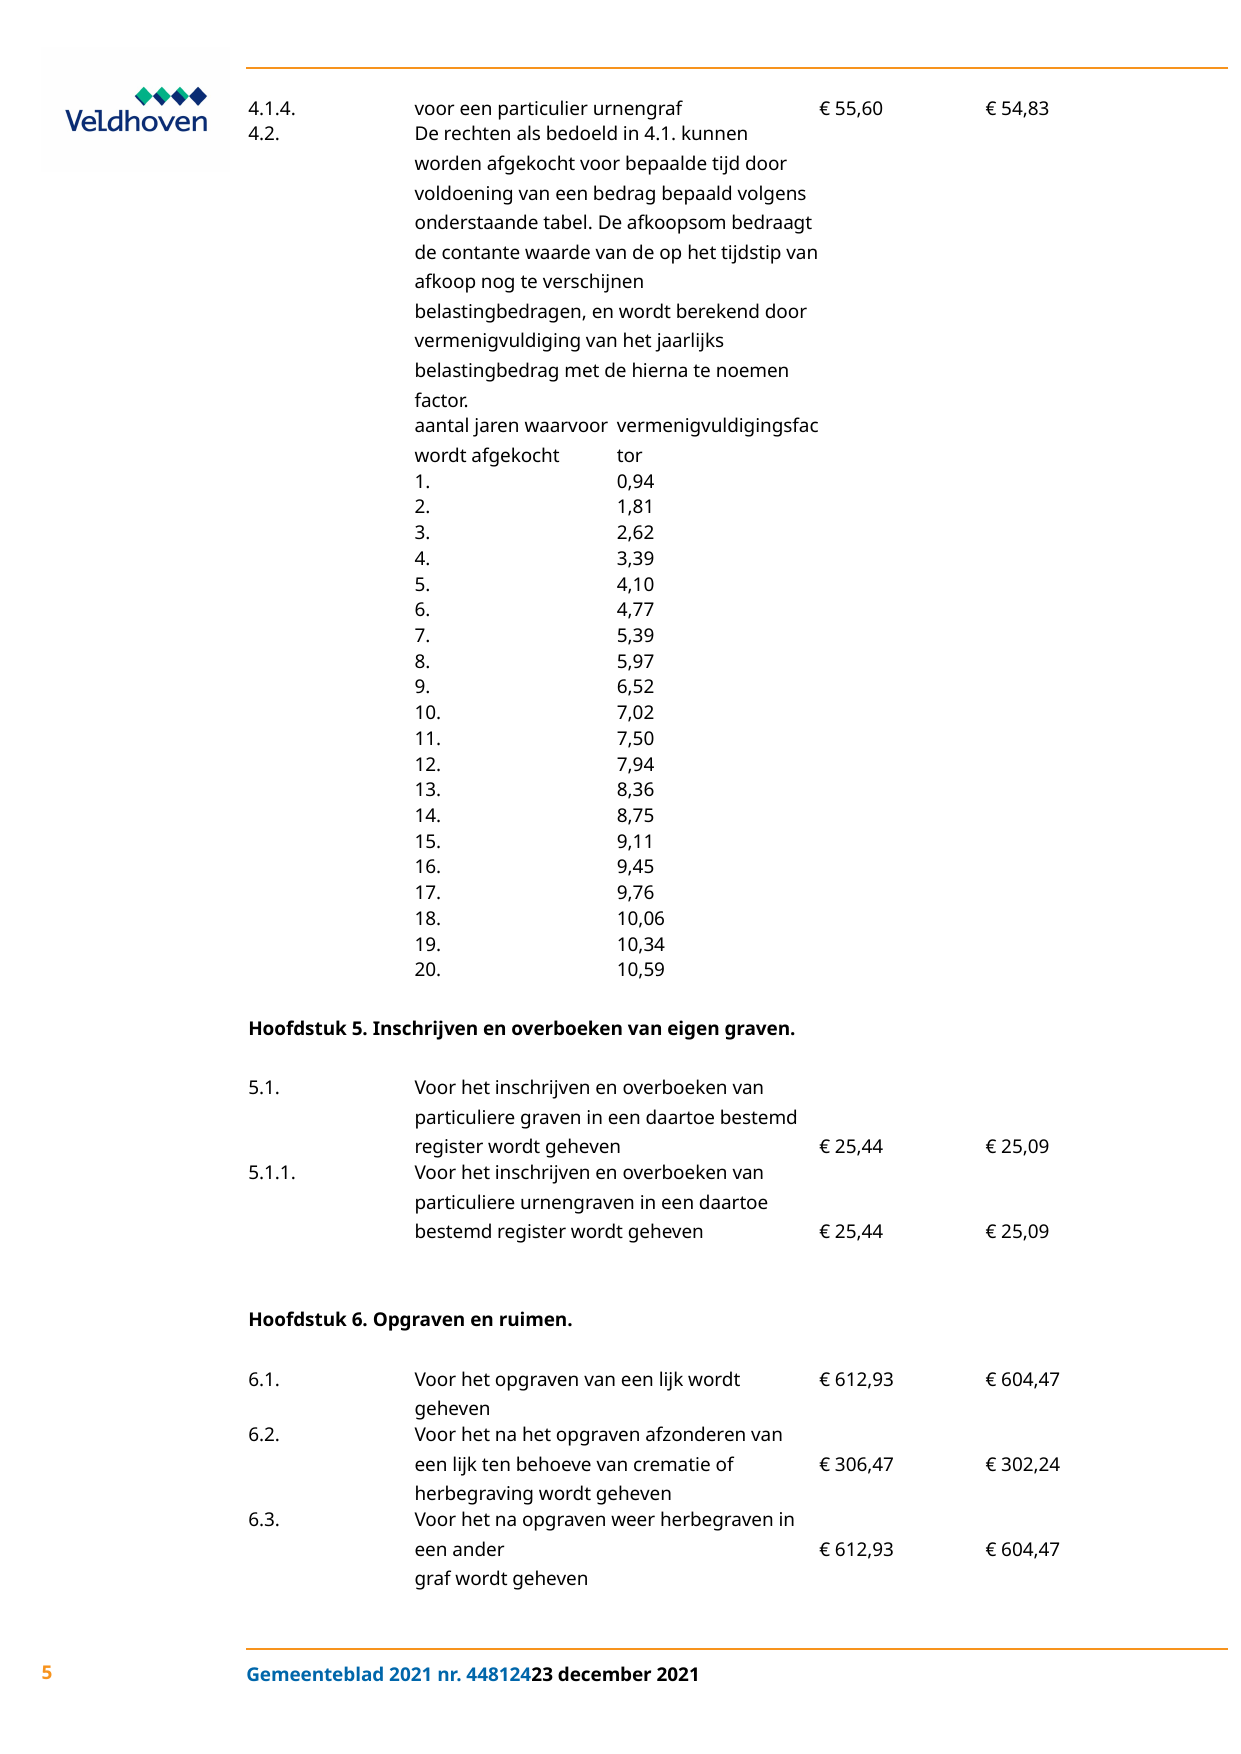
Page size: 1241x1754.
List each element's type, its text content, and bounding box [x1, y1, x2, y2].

table_cell 7,94 [617, 751, 819, 777]
table_cell 10. [414, 699, 617, 725]
table_cell [985, 777, 1152, 802]
table_cell 10,59 [617, 957, 819, 982]
table_cell € 25,09 [985, 1159, 1152, 1244]
picture [41, 47, 231, 172]
table_cell 20. [414, 957, 617, 982]
table_cell 17. [414, 880, 617, 905]
table_cell [819, 468, 985, 493]
table_cell 10,34 [617, 931, 819, 957]
table_cell [819, 905, 985, 931]
table_cell 0,94 [617, 468, 819, 493]
table_cell [819, 854, 985, 879]
table_cell [985, 725, 1152, 751]
table_header € 604,47 [985, 1366, 1152, 1421]
table_cell [985, 854, 1152, 879]
table_cell 5,97 [617, 648, 819, 674]
table_cell [985, 468, 1152, 493]
table_cell aantal jaren waarvoor wordt afgekocht [414, 413, 617, 468]
table_cell 6.2. [248, 1421, 414, 1506]
table_cell 9,45 [617, 854, 819, 879]
table_cell [248, 699, 414, 725]
table_cell [819, 622, 985, 648]
table_cell [819, 674, 985, 699]
table_cell [985, 571, 1152, 596]
table_cell 8,75 [617, 802, 819, 828]
table_cell De rechten als bedoeld in 4.1. kunnen worden afgekocht voor bepaalde tijd door voldoening van een bedrag bepaald volgens onderstaande tabel. De afkoopsom bedraagt de contante waarde van de op het tijdstip van afkoop nog te verschijnen belastingbedragen, en wordt berekend door vermenigvuldiging van het jaarlijks belastingbedrag met de hierna te noemen factor. [414, 121, 819, 412]
table_cell Voor het na het opgraven afzonderen van een lijk ten behoeve van crematie of herbegraving wordt geheven [414, 1421, 819, 1506]
table_cell [248, 854, 414, 879]
table_cell Voor het inschrijven en overboeken van particuliere urnengraven in een daartoe bestemd register wordt geheven [414, 1159, 819, 1244]
table_cell 7,50 [617, 725, 819, 751]
table_cell 8,36 [617, 777, 819, 802]
table_cell 8. [414, 648, 617, 674]
table_cell [985, 880, 1152, 905]
table_cell 14. [414, 802, 617, 828]
table_cell [985, 494, 1152, 519]
table_cell voor een particulier urnengraf [414, 95, 819, 121]
table_cell [985, 957, 1152, 982]
table_cell [985, 596, 1152, 622]
table_cell [819, 545, 985, 571]
table_cell [819, 571, 985, 596]
table_cell 3,39 [617, 545, 819, 571]
table_cell [819, 828, 985, 854]
table_cell [819, 648, 985, 674]
table_cell € 612,93 [819, 1506, 985, 1591]
table_cell [819, 519, 985, 545]
table_cell [248, 468, 414, 493]
table_cell [248, 545, 414, 571]
table_cell [819, 699, 985, 725]
table_cell 5.1.1. [248, 1159, 414, 1244]
table_cell [985, 622, 1152, 648]
table_cell [985, 413, 1152, 468]
table_cell 5. [414, 571, 617, 596]
table_cell [248, 413, 414, 468]
table_cell [819, 802, 985, 828]
table_cell [985, 674, 1152, 699]
table_header 6.1. [248, 1366, 414, 1421]
table_cell € 55,60 [819, 95, 985, 121]
table_header Voor het inschrijven en overboeken van particuliere graven in een daartoe bestemd register wordt geheven [414, 1075, 819, 1159]
table_cell [248, 880, 414, 905]
table_header € 612,93 [819, 1366, 985, 1421]
table_cell € 25,44 [819, 1159, 985, 1244]
table_cell [985, 905, 1152, 931]
table_cell [248, 648, 414, 674]
table_cell [819, 751, 985, 777]
table_cell 4.2. [248, 121, 414, 412]
table_cell [248, 494, 414, 519]
table_cell [819, 777, 985, 802]
table_cell [819, 725, 985, 751]
table_cell 11. [414, 725, 617, 751]
table_cell 10,06 [617, 905, 819, 931]
table_cell [248, 571, 414, 596]
table_cell 4,10 [617, 571, 819, 596]
table_cell 6,52 [617, 674, 819, 699]
table_header € 25,09 [985, 1075, 1152, 1159]
table_cell [985, 699, 1152, 725]
table_cell [248, 957, 414, 982]
table_cell [248, 751, 414, 777]
table_cell 4. [414, 545, 617, 571]
table_cell 15. [414, 828, 617, 854]
table_cell 5,39 [617, 622, 819, 648]
text Hoofdstuk 5. Inschrijven en overboeken van eigen graven. [248, 1015, 1152, 1041]
table_cell [248, 828, 414, 854]
table_cell [819, 413, 985, 468]
table_cell 18. [414, 905, 617, 931]
table_cell 19. [414, 931, 617, 957]
table_cell 4.1.4. [248, 95, 414, 121]
table_cell 7. [414, 622, 617, 648]
table_cell [248, 596, 414, 622]
table_header 5.1. [248, 1075, 414, 1159]
table_cell 4,77 [617, 596, 819, 622]
table_cell [248, 519, 414, 545]
table_cell 9. [414, 674, 617, 699]
text Hoofdstuk 6. Opgraven en ruimen. [248, 1307, 1152, 1332]
table_cell [985, 828, 1152, 854]
table_cell [819, 494, 985, 519]
table_cell [248, 674, 414, 699]
table_cell 9,76 [617, 880, 819, 905]
table_cell 7,02 [617, 699, 819, 725]
table_header Voor het opgraven van een lijk wordt geheven [414, 1366, 819, 1421]
table_cell 9,11 [617, 828, 819, 854]
table_cell 2. [414, 494, 617, 519]
table_cell [248, 777, 414, 802]
table_cell 2,62 [617, 519, 819, 545]
table_cell [819, 957, 985, 982]
table_cell [985, 121, 1152, 412]
table_cell [985, 802, 1152, 828]
table_cell [985, 751, 1152, 777]
table_cell 16. [414, 854, 617, 879]
table_cell vermenigvuldigingsfactor [617, 413, 819, 468]
table_cell [248, 802, 414, 828]
table_cell 6. [414, 596, 617, 622]
table_cell [985, 545, 1152, 571]
table_cell [819, 880, 985, 905]
table_cell 12. [414, 751, 617, 777]
table_cell [985, 648, 1152, 674]
table_cell [248, 905, 414, 931]
table_header € 25,44 [819, 1075, 985, 1159]
table_cell € 54,83 [985, 95, 1152, 121]
table_cell [248, 725, 414, 751]
table_cell [985, 519, 1152, 545]
table_cell [819, 931, 985, 957]
table_cell Voor het na opgraven weer herbegraven in een ander graf wordt geheven [414, 1506, 819, 1591]
table_cell 1,81 [617, 494, 819, 519]
table_cell [985, 931, 1152, 957]
table_cell 6.3. [248, 1506, 414, 1591]
table_cell [248, 622, 414, 648]
table_cell [248, 931, 414, 957]
table_cell € 302,24 [985, 1421, 1152, 1506]
table_cell € 306,47 [819, 1421, 985, 1506]
table_cell 3. [414, 519, 617, 545]
table_cell € 604,47 [985, 1506, 1152, 1591]
table_cell [819, 596, 985, 622]
table_cell 13. [414, 777, 617, 802]
table_cell [819, 121, 985, 412]
table_cell 1. [414, 468, 617, 493]
